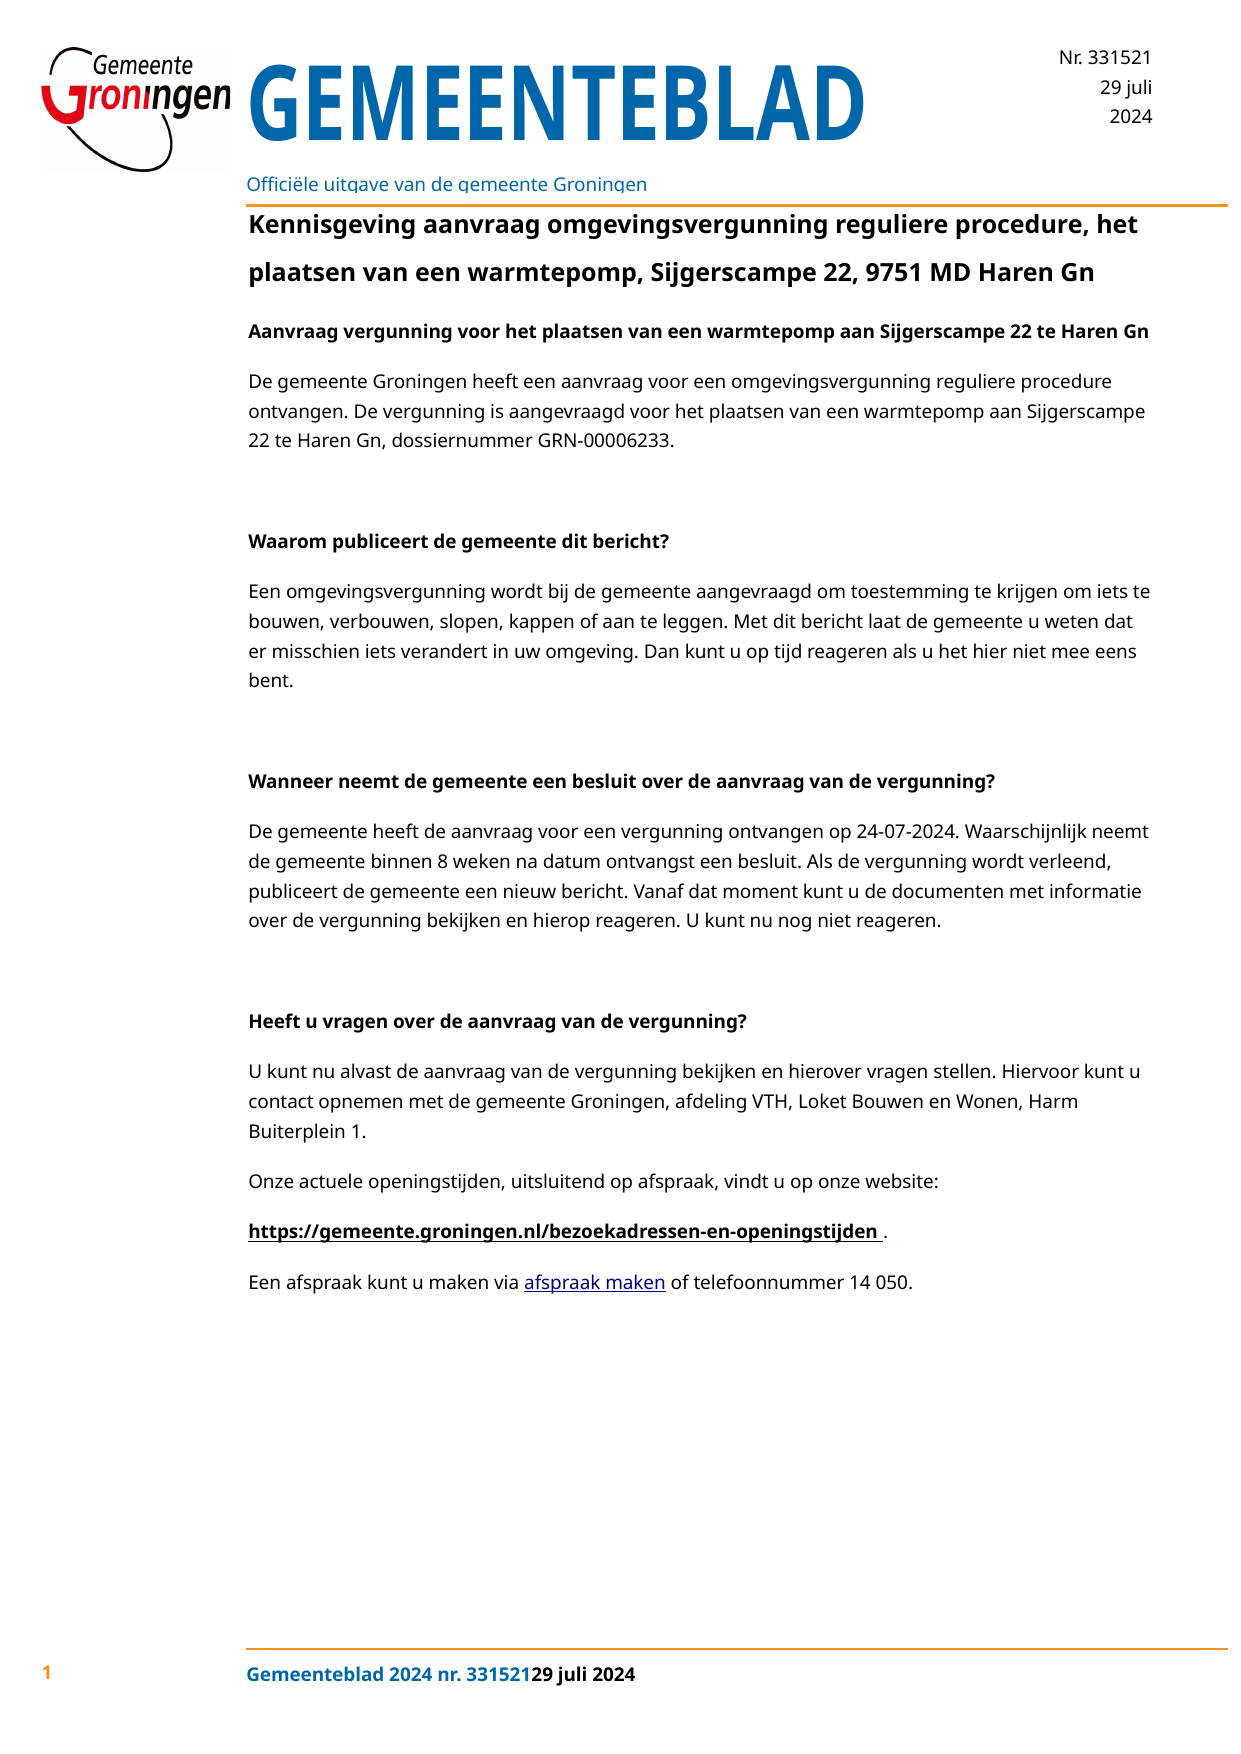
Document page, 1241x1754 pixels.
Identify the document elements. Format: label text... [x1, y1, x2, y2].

text U kunt nu alvast de aanvraag van de vergunning bekijken en hierover vragen stellen. Hiervoor kunt u contact opnemen met de gemeente Groningen, afdeling VTH, Loket Bouwen en Wonen, Harm Buiterplein 1. [248, 1059, 1152, 1144]
text Wanneer neemt de gemeente een besluit over de aanvraag van de vergunning? [248, 768, 1152, 794]
text Onze actuele openingstijden, uitsluitend op afspraak, vindt u op onze website: [248, 1168, 1152, 1194]
text Kennisgeving aanvraag omgevingsvergunning reguliere procedure, het plaatsen van een warmtepomp, Sijgerscampe 22, 9751 MD Haren Gn [248, 207, 1152, 288]
text Een omgevingsvergunning wordt bij de gemeente aangevraagd om toestemming te krijgen om iets te bouwen, verbouwen, slopen, kappen of aan te leggen. Met dit bericht laat de gemeente u weten dat er misschien iets verandert in uw omgeving. Dan kunt u op tijd reageren als u het hier niet mee eens bent. [248, 579, 1152, 693]
text De gemeente Groningen heeft een aanvraag voor een omgevingsvergunning reguliere procedure ontvangen. De vergunning is aangevraagd voor het plaatsen van een warmtepomp aan Sijgerscampe 22 te Haren Gn, dossiernummer GRN-00006233. [248, 368, 1152, 453]
text Een afspraak kunt u maken via afspraak maken of telefoonnummer 14 050. [248, 1269, 1152, 1295]
text De gemeente heeft de aanvraag voor een vergunning ontvangen op 24-07-2024. Waarschijnlijk neemt de gemeente binnen 8 weken na datum ontvangst een besluit. Als de vergunning wordt verleend, publiceert de gemeente een nieuw bericht. Vanaf dat moment kunt u de documenten met informatie over de vergunning bekijken en hierop reageren. U kunt nu nog niet reageren. [248, 819, 1152, 933]
picture [41, 47, 231, 172]
text Heeft u vragen over de aanvraag van de vergunning? [248, 1008, 1152, 1034]
text Aanvraag vergunning voor het plaatsen van een warmtepomp aan Sijgerscampe 22 te Haren Gn [248, 318, 1152, 344]
text https://gemeente.groningen.nl/bezoekadressen-en-openingstijden . [248, 1219, 1152, 1244]
text Waarom publiceert de gemeente dit bericht? [248, 528, 1152, 554]
